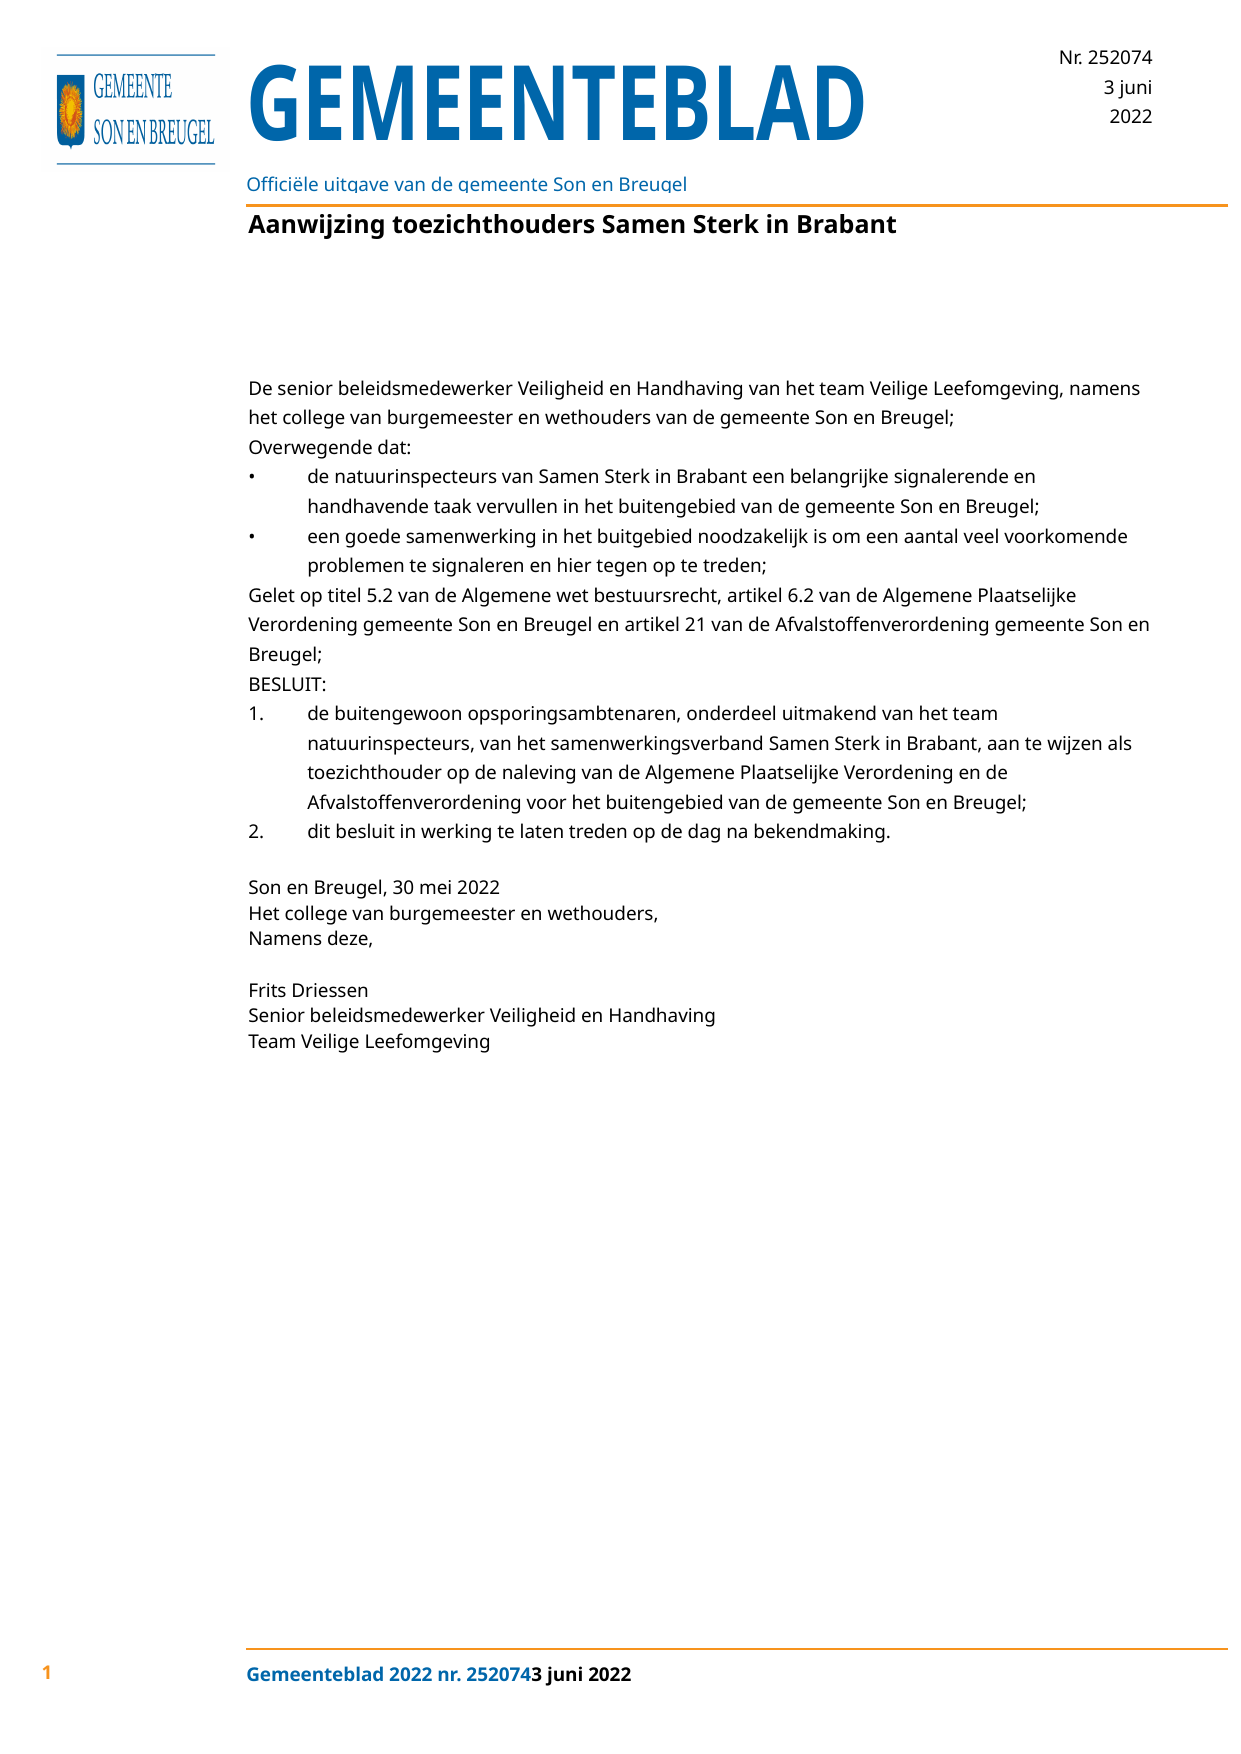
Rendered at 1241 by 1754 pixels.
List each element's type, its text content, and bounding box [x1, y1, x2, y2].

list de buitengewoon opsporingsambtenaren, onderdeel uitmakend van het team natuurinspecteurs, van het samenwerkingsverband Samen Sterk in Brabant, aan te wijzen als toezichthouder op de naleving van de Algemene Plaatselijke Verordening en de Afvalstoffenverordening voor het buitengebied van de gemeente Son en Breugel; [248, 700, 1152, 815]
text Son en Breugel, 30 mei 2022 [248, 874, 1152, 900]
text Frits Driessen [248, 977, 1152, 1003]
text Namens deze, [248, 925, 1152, 951]
text BESLUIT: [248, 671, 1152, 696]
list dit besluit in werking te laten treden op de dag na bekendmaking. [248, 819, 1152, 844]
text Overwegende dat: [248, 434, 1152, 460]
text Team Veilige Leefomgeving [248, 1028, 1152, 1054]
text De senior beleidsmedewerker Veiligheid en Handhaving van het team Veilige Leefomgeving, namens het college van burgemeester en wethouders van de gemeente Son en Breugel; [248, 375, 1152, 430]
picture [41, 47, 231, 172]
list een goede samenwerking in het buitgebied noodzakelijk is om een aantal veel voorkomende problemen te signaleren en hier tegen op te treden; [248, 523, 1152, 578]
text Het college van burgemeester en wethouders, [248, 900, 1152, 925]
text Senior beleidsmedewerker Veiligheid en Handhaving [248, 1003, 1152, 1028]
text Gelet op titel 5.2 van de Algemene wet bestuursrecht, artikel 6.2 van de Algemene Plaatselijke Verordening gemeente Son en Breugel en artikel 21 van de Afvalstoffenverordening gemeente Son en Breugel; [248, 582, 1152, 667]
text Aanwijzing toezichthouders Samen Sterk in Brabant [248, 207, 1152, 241]
list de natuurinspecteurs van Samen Sterk in Brabant een belangrijke signalerende en handhavende taak vervullen in het buitengebied van de gemeente Son en Breugel; [248, 464, 1152, 519]
